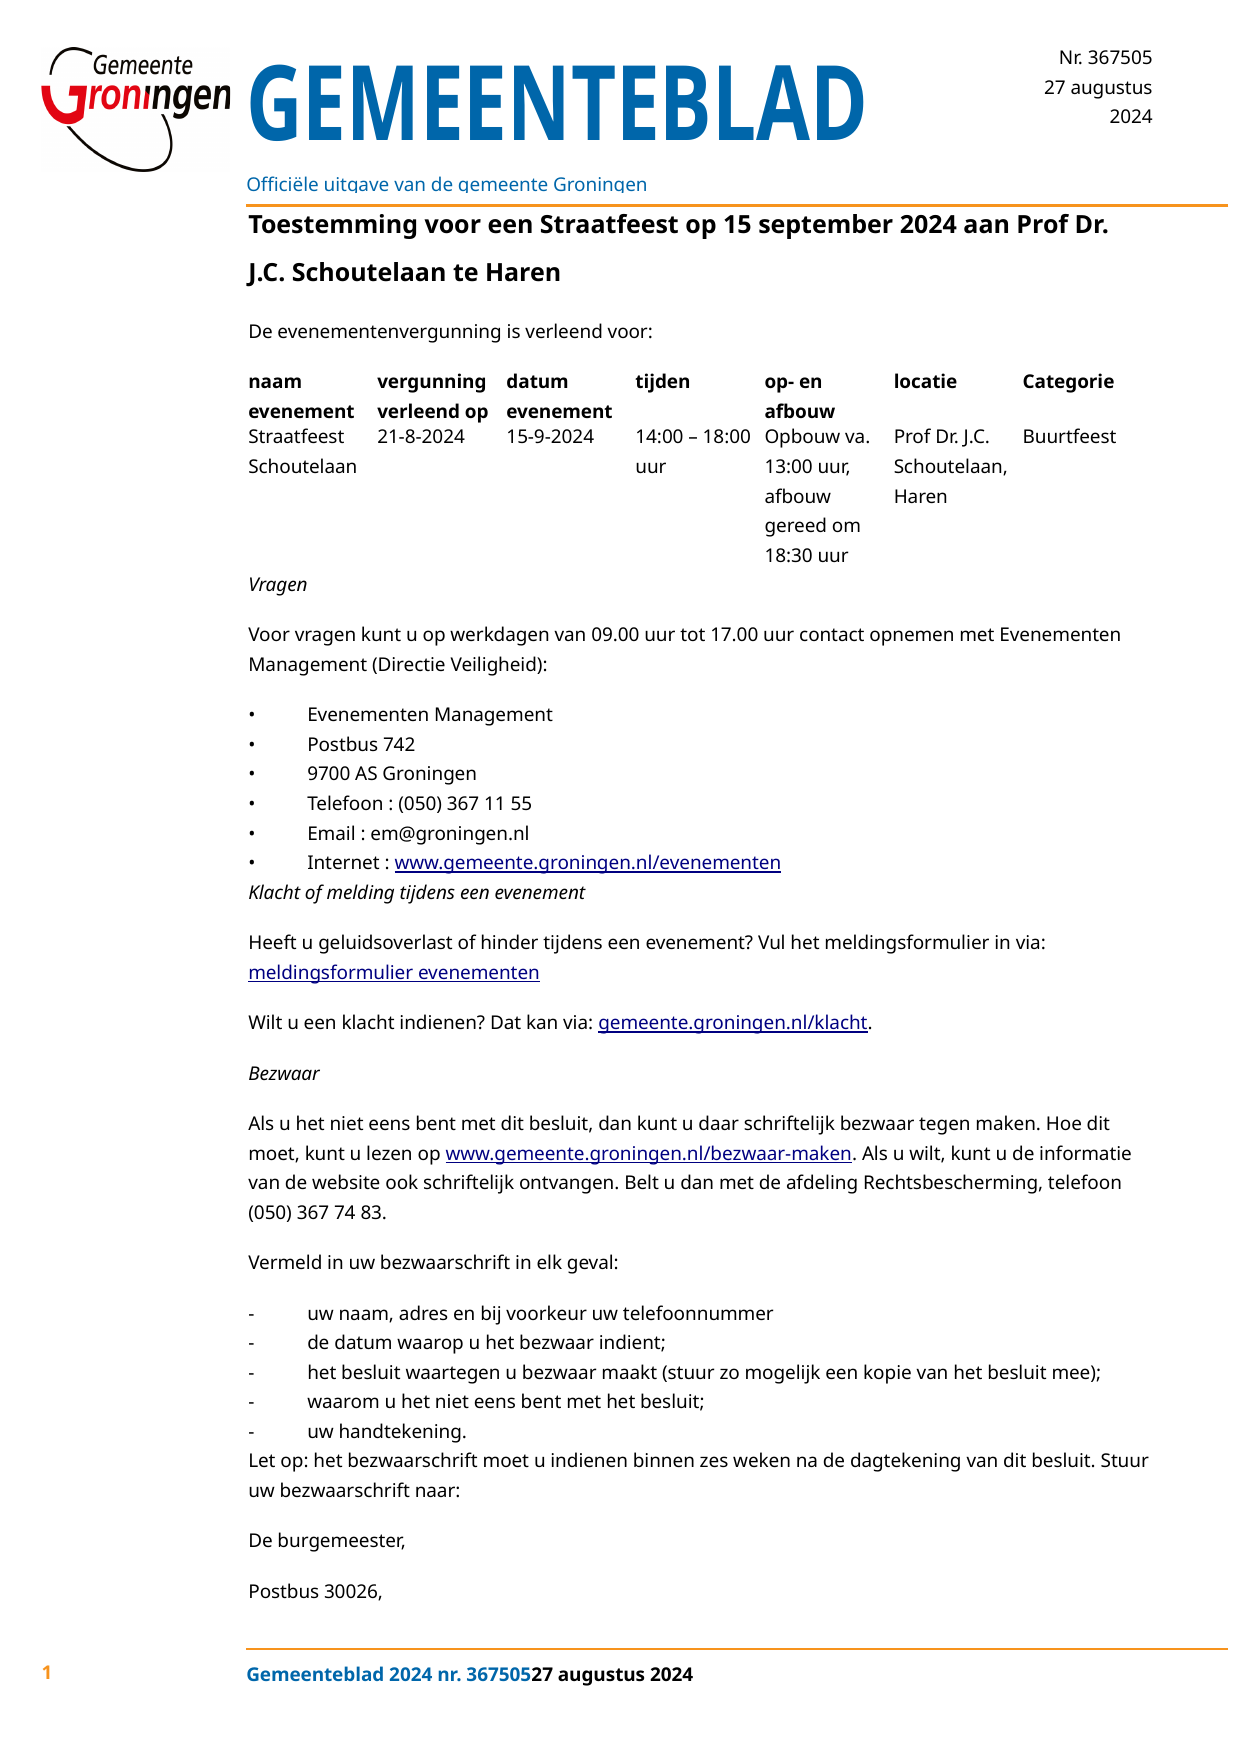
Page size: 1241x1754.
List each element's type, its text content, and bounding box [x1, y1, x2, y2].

text Vermeld in uw bezwaarschrift in elk geval: [248, 1249, 1152, 1275]
list de datum waarop u het bezwaar indient; [248, 1329, 1152, 1355]
table_header locatie [894, 369, 1022, 424]
table_cell 15-9-2024 [506, 424, 635, 568]
text Postbus 30026, [248, 1578, 1152, 1604]
table_cell Straatfeest Schoutelaan [248, 424, 377, 568]
picture [41, 47, 231, 172]
list Telefoon : (050) 367 11 55 [248, 790, 1152, 816]
text Let op: het bezwaarschrift moet u indienen binnen zes weken na de dagtekening van dit besluit. Stuur uw bezwaarschrift naar: [248, 1448, 1152, 1503]
text Wilt u een klacht indienen? Dat kan via: gemeente.groningen.nl/klacht. [248, 1009, 1152, 1035]
text Als u het niet eens bent met dit besluit, dan kunt u daar schriftelijk bezwaar tegen maken. Hoe dit moet, kunt u lezen op www.gemeente.groningen.nl/bezwaar-maken. Als u wilt, kunt u de informatie van de website ook schriftelijk ontvangen. Belt u dan met de afdeling Rechtsbescherming, telefoon (050) 367 74 83. [248, 1110, 1152, 1225]
table_cell 14:00 – 18:00 uur [635, 424, 764, 568]
text Bezwaar [248, 1060, 1152, 1086]
table_cell Buurtfeest [1023, 424, 1152, 568]
list Postbus 742 [248, 731, 1152, 757]
list Evenementen Management [248, 701, 1152, 727]
text Klacht of melding tijdens een evenement [248, 879, 1152, 905]
text Voor vragen kunt u op werkdagen van 09.00 uur tot 17.00 uur contact opnemen met Evenementen Management (Directie Veiligheid): [248, 621, 1152, 677]
table_header vergunning verleend op [377, 369, 506, 424]
list het besluit waartegen u bezwaar maakt (stuur zo mogelijk een kopie van het besluit mee); [248, 1359, 1152, 1385]
table_header datum evenement [506, 369, 635, 424]
list waarom u het niet eens bent met het besluit; [248, 1388, 1152, 1414]
list Email : em@groningen.nl [248, 820, 1152, 846]
table_cell Opbouw va. 13:00 uur, afbouw gereed om 18:30 uur [764, 424, 893, 568]
list uw handtekening. [248, 1418, 1152, 1444]
text De burgemeester, [248, 1528, 1152, 1553]
table_header Categorie [1023, 369, 1152, 424]
list 9700 AS Groningen [248, 761, 1152, 786]
text Heeft u geluidsoverlast of hinder tijdens een evenement? Vul het meldingsformulier in via: meldingsformulier evenementen [248, 929, 1152, 985]
table_cell Prof Dr. J.C. Schoutelaan, Haren [894, 424, 1022, 568]
table_cell 21-8-2024 [377, 424, 506, 568]
table_header tijden [635, 369, 764, 424]
list Internet : www.gemeente.groningen.nl/evenementen [248, 849, 1152, 875]
text Vragen [248, 571, 1152, 597]
table_header op- en afbouw [764, 369, 893, 424]
text De evenementenvergunning is verleend voor: [248, 318, 1152, 344]
list uw naam, adres en bij voorkeur uw telefoonnummer [248, 1300, 1152, 1326]
table_header naam evenement [248, 369, 377, 424]
text Toestemming voor een Straatfeest op 15 september 2024 aan Prof Dr. J.C. Schoutelaan te Haren [248, 207, 1152, 288]
